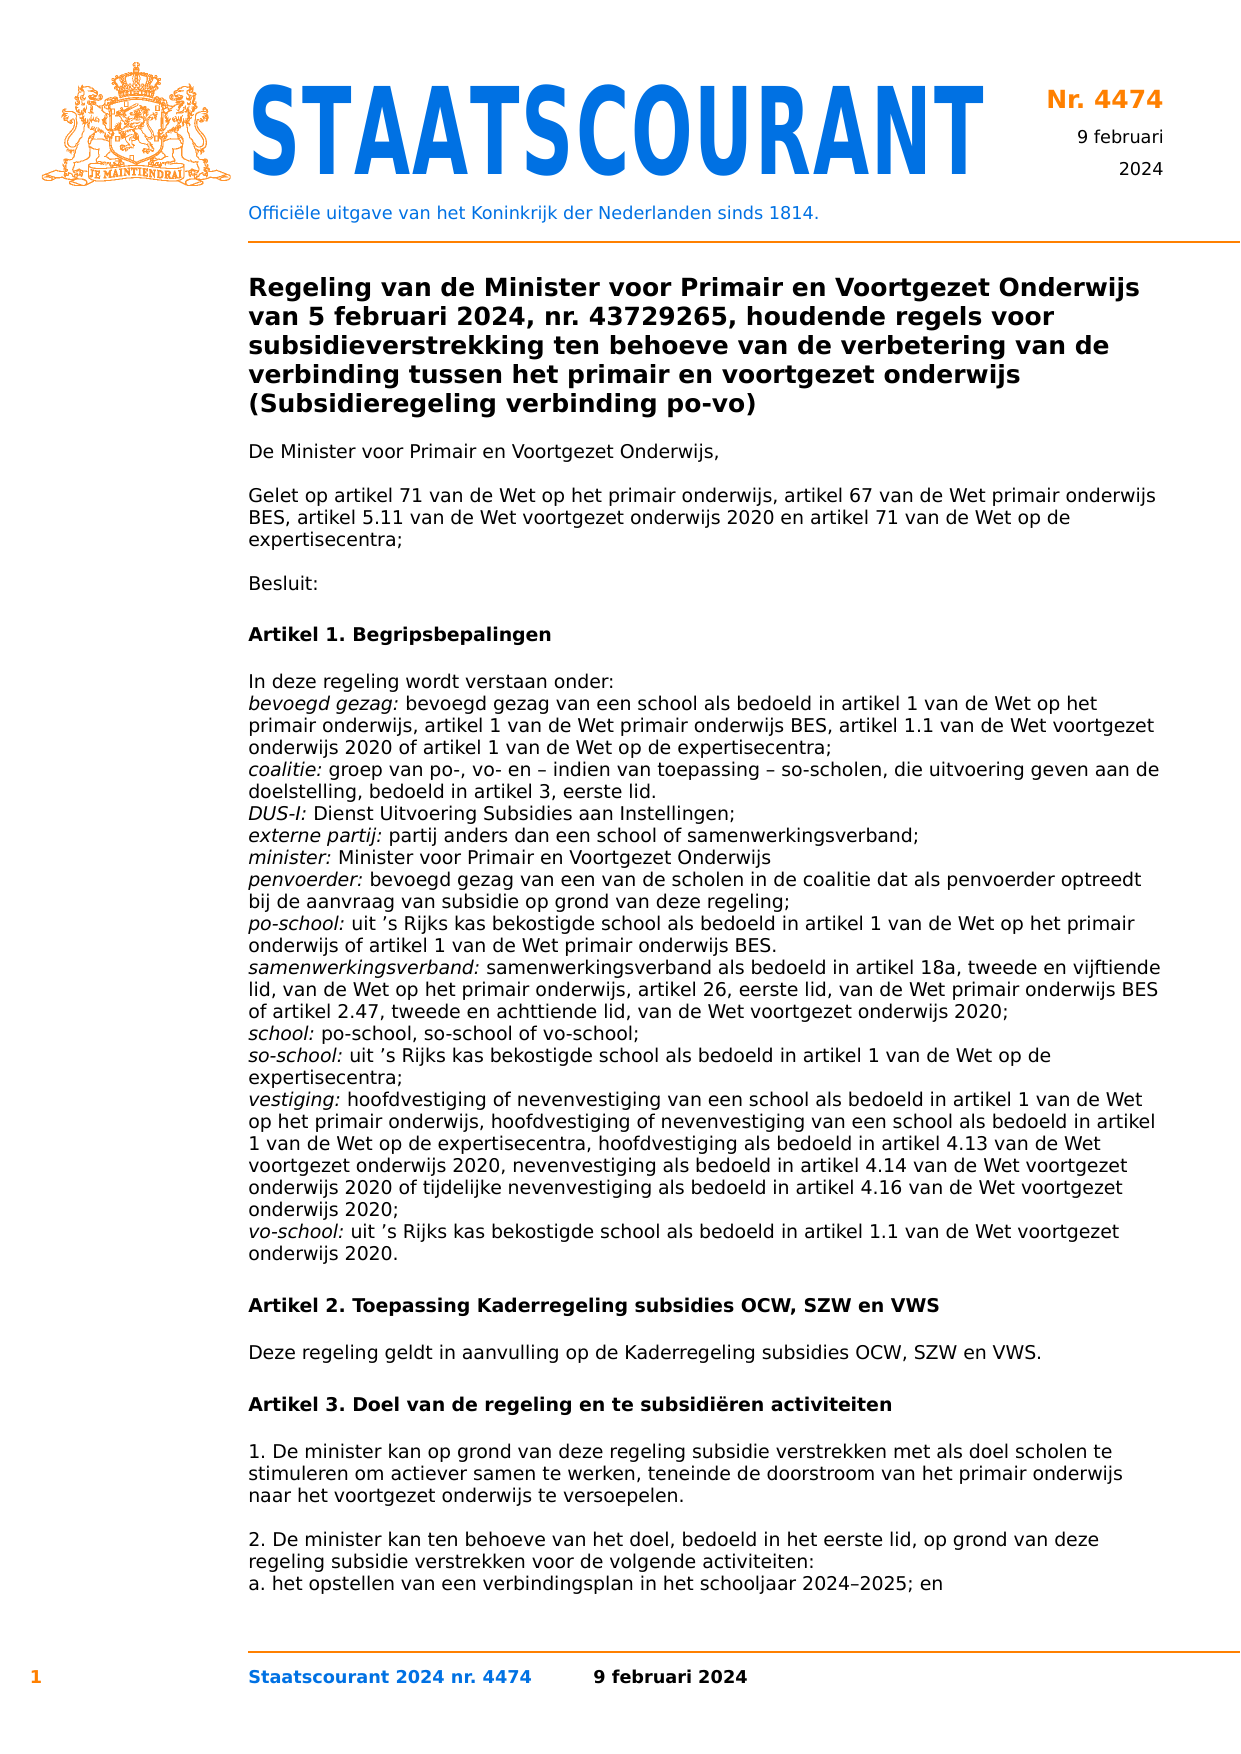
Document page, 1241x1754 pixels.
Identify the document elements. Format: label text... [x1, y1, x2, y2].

table_header Nr. 4474 [998, 62, 1240, 121]
text po-school: uit ’s Rijks kas bekostigde school als bedoeld in artikel 1 van de Wet op het primair onderwijs of artikel 1 van de Wet primair onderwijs BES. [248, 913, 1163, 957]
table_cell 9 februari [998, 121, 1240, 153]
subtitle Regeling van de Minister voor Primair en Voortgezet Onderwijs van 5 februari 2024, nr. 43729265, houdende regels voor subsidieverstrekking ten behoeve van de verbetering van de verbinding tussen het primair en voortgezet onderwijs (Subsidieregeling verbinding po-vo) [248, 273, 1163, 419]
table_header [25, 62, 248, 241]
text samenwerkingsverband: samenwerkingsverband als bedoeld in artikel 18a, tweede en vijftiende lid, van de Wet op het primair onderwijs, artikel 26, eerste lid, van de Wet primair onderwijs BES of artikel 2.47, tweede en achttiende lid, van de Wet voortgezet onderwijs 2020; [248, 957, 1163, 1023]
text Besluit: [248, 572, 1163, 594]
text penvoerder: bevoegd gezag van een van de scholen in de coalitie dat als penvoerder optreedt bij de aanvraag van subsidie op grond van deze regeling; [248, 869, 1163, 913]
subtitle Artikel 2. Toepassing Kaderregeling subsidies OCW, SZW en VWS [248, 1295, 1163, 1317]
text minister: Minister voor Primair en Voortgezet Onderwijs [248, 847, 1163, 869]
text Deze regeling geldt in aanvulling op de Kaderregeling subsidies OCW, SZW en VWS. [248, 1342, 1163, 1364]
subtitle Artikel 3. Doel van de regeling en te subsidiëren activiteiten [248, 1394, 1163, 1416]
text De Minister voor Primair en Voortgezet Onderwijs, [248, 441, 1163, 463]
text a. het opstellen van een verbindingsplan in het schooljaar 2024–2025; en [248, 1572, 1163, 1594]
table_cell 2024 [998, 153, 1240, 203]
text In deze regeling wordt verstaan onder: [248, 671, 1163, 693]
text bevoegd gezag: bevoegd gezag van een school als bedoeld in artikel 1 van de Wet op het primair onderwijs, artikel 1 van de Wet primair onderwijs BES, artikel 1.1 van de Wet voortgezet onderwijs 2020 of artikel 1 van de Wet op de expertisecentra; [248, 693, 1163, 759]
text Gelet op artikel 71 van de Wet op het primair onderwijs, artikel 67 van de Wet primair onderwijs BES, artikel 5.11 van de Wet voortgezet onderwijs 2020 en artikel 71 van de Wet op de expertisecentra; [248, 484, 1163, 551]
table_header STAATSCOURANT [248, 62, 998, 203]
table_cell Officiële uitgave van het Koninkrijk der Nederlanden sinds 1814. [248, 203, 1240, 241]
picture [41, 62, 231, 186]
text externe partij: partij anders dan een school of samenwerkingsverband; [248, 825, 1163, 847]
text vestiging: hoofdvestiging of nevenvestiging van een school als bedoeld in artikel 1 van de Wet op het primair onderwijs, hoofdvestiging of nevenvestiging van een school als bedoeld in artikel 1 van de Wet op de expertisecentra, hoofdvestiging als bedoeld in artikel 4.13 van de Wet voortgezet onderwijs 2020, nevenvestiging als bedoeld in artikel 4.14 van de Wet voortgezet onderwijs 2020 of tijdelijke nevenvestiging als bedoeld in artikel 4.16 van de Wet voortgezet onderwijs 2020; [248, 1089, 1163, 1221]
text 1. De minister kan op grond van deze regeling subsidie verstrekken met als doel scholen te stimuleren om actiever samen te werken, teneinde de doorstroom van het primair onderwijs naar het voortgezet onderwijs te versoepelen. [248, 1441, 1163, 1507]
text vo-school: uit ’s Rijks kas bekostigde school als bedoeld in artikel 1.1 van de Wet voortgezet onderwijs 2020. [248, 1221, 1163, 1265]
subtitle Artikel 1. Begripsbepalingen [248, 624, 1163, 646]
text school: po-school, so-school of vo-school; [248, 1023, 1163, 1045]
text 2. De minister kan ten behoeve van het doel, bedoeld in het eerste lid, op grond van deze regeling subsidie verstrekken voor de volgende activiteiten: [248, 1528, 1163, 1572]
text so-school: uit ’s Rijks kas bekostigde school als bedoeld in artikel 1 van de Wet op de expertisecentra; [248, 1045, 1163, 1089]
text coalitie: groep van po-, vo- en – indien van toepassing – so-scholen, die uitvoering geven aan de doelstelling, bedoeld in artikel 3, eerste lid. [248, 759, 1163, 803]
text DUS-I: Dienst Uitvoering Subsidies aan Instellingen; [248, 803, 1163, 825]
